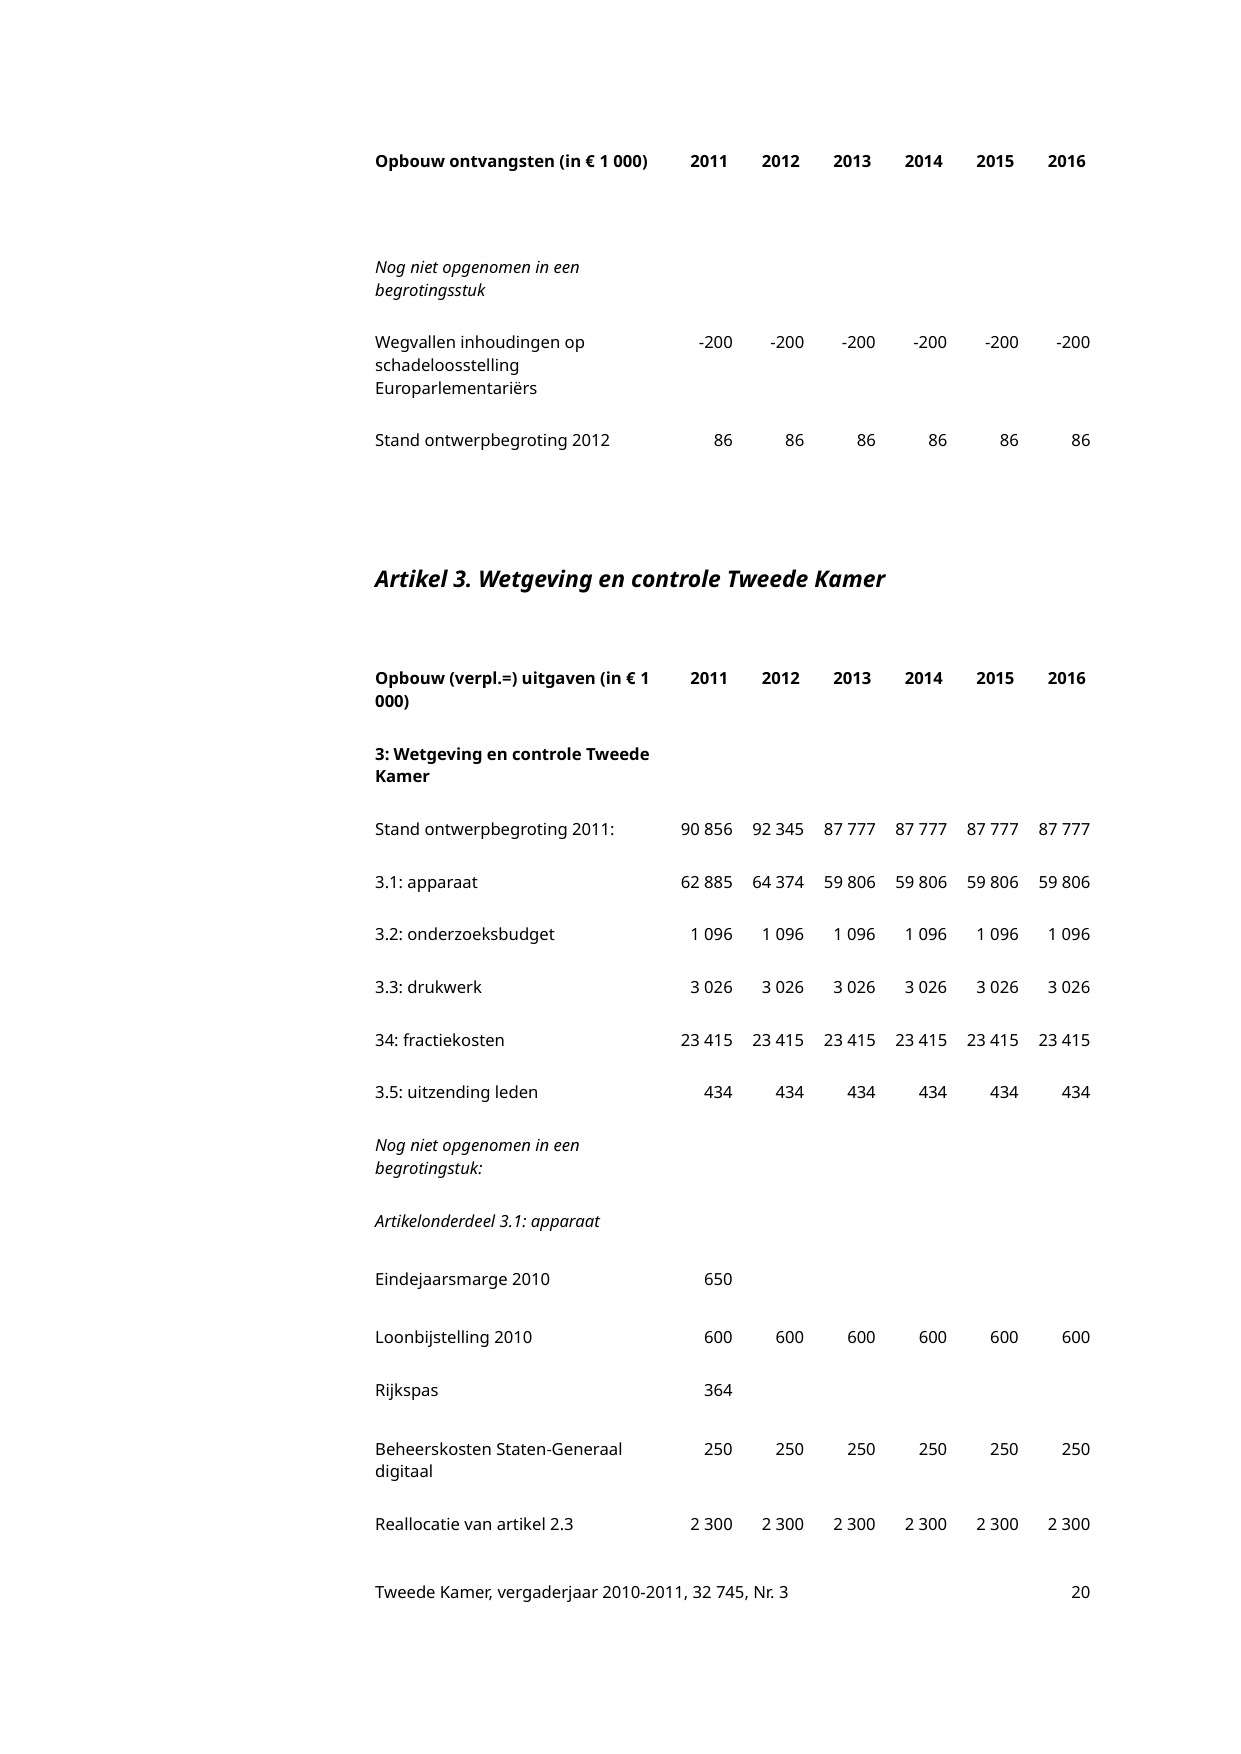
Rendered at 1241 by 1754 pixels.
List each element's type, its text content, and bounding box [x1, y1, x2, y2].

table_cell 3 026 [661, 976, 732, 1028]
table_cell [1019, 742, 1090, 818]
table_cell 87 777 [876, 818, 947, 870]
table_cell 23 415 [876, 1029, 947, 1081]
table_header 2014 [876, 150, 947, 203]
table_cell 90 856 [661, 818, 732, 870]
table_header 2014 [876, 667, 947, 742]
table_cell 3.3: drukwerk [375, 976, 661, 1028]
table_header 2013 [804, 667, 876, 742]
table_cell Artikelonderdeel 3.1: apparaat [375, 1209, 661, 1268]
table_cell 86 [1019, 429, 1090, 482]
table_cell 23 415 [1019, 1029, 1090, 1081]
table_cell [1019, 203, 1090, 255]
table_cell 92 345 [733, 818, 804, 870]
table_cell [947, 255, 1018, 331]
table_cell [947, 203, 1018, 255]
table_cell [947, 1209, 1018, 1268]
table_cell 2 300 [733, 1513, 804, 1535]
table_cell Stand ontwerpbegroting 2012 [375, 429, 661, 482]
table_header 2013 [804, 150, 876, 203]
table_cell [1019, 1379, 1090, 1437]
table_cell -200 [804, 331, 876, 429]
table_cell 2 300 [876, 1513, 947, 1535]
table_cell [733, 1379, 804, 1437]
table_cell [733, 255, 804, 331]
table_cell Stand ontwerpbegroting 2011: [375, 818, 661, 870]
table_cell 434 [876, 1081, 947, 1134]
table_cell 2 300 [947, 1513, 1018, 1535]
table_cell 86 [876, 429, 947, 482]
table_cell -200 [947, 331, 1018, 429]
table_cell [876, 1379, 947, 1437]
table_cell [804, 1209, 876, 1268]
table_cell 86 [733, 429, 804, 482]
table_cell 23 415 [804, 1029, 876, 1081]
table_cell [947, 1379, 1018, 1437]
table_cell 600 [876, 1326, 947, 1379]
table_cell [661, 203, 732, 255]
table_cell [947, 742, 1018, 818]
table_cell Beheerskosten Staten-Generaal digitaal [375, 1437, 661, 1513]
table_cell 2 300 [661, 1513, 732, 1535]
table_cell 600 [947, 1326, 1018, 1379]
table_header 2011 [661, 150, 732, 203]
table_cell [1019, 1209, 1090, 1268]
table_cell Nog niet opgenomen in een begrotingsstuk [375, 255, 661, 331]
table_cell [733, 1209, 804, 1268]
table_cell 59 806 [876, 870, 947, 923]
table_cell Rijkspas [375, 1379, 661, 1437]
table_cell Reallocatie van artikel 2.3 [375, 1513, 661, 1535]
table_cell 86 [661, 429, 732, 482]
table_cell 34: fractiekosten [375, 1029, 661, 1081]
table_cell 3 026 [804, 976, 876, 1028]
table_cell [947, 1134, 1018, 1209]
table_cell 62 885 [661, 870, 732, 923]
table_cell -200 [876, 331, 947, 429]
table_cell [876, 742, 947, 818]
table_cell [876, 1134, 947, 1209]
table_cell 3.2: onderzoeksbudget [375, 923, 661, 976]
table_cell [375, 203, 661, 255]
table_cell 23 415 [661, 1029, 732, 1081]
table_cell 250 [876, 1437, 947, 1513]
table_cell 434 [804, 1081, 876, 1134]
table_header 2016 [1019, 667, 1090, 742]
table_cell 1 096 [1019, 923, 1090, 976]
table_cell 600 [733, 1326, 804, 1379]
table_cell [804, 1268, 876, 1326]
table_cell [661, 1134, 732, 1209]
table_cell 1 096 [733, 923, 804, 976]
table_header Opbouw (verpl.=) uitgaven (in € 1 000) [375, 667, 661, 742]
table_cell 3.5: uitzending leden [375, 1081, 661, 1134]
table_cell [804, 1379, 876, 1437]
table_cell [804, 1134, 876, 1209]
table_cell [733, 742, 804, 818]
table_cell [804, 203, 876, 255]
table_cell [661, 1209, 732, 1268]
table_cell [1019, 255, 1090, 331]
table_cell 250 [1019, 1437, 1090, 1513]
table_cell Loonbijstelling 2010 [375, 1326, 661, 1379]
table_header 2012 [733, 667, 804, 742]
table_cell 3 026 [876, 976, 947, 1028]
table_cell 87 777 [1019, 818, 1090, 870]
table_cell [733, 203, 804, 255]
table_cell [1019, 1268, 1090, 1326]
table_cell 250 [804, 1437, 876, 1513]
table_header 2011 [661, 667, 732, 742]
table_cell 3 026 [947, 976, 1018, 1028]
table_cell 87 777 [947, 818, 1018, 870]
table_cell 650 [661, 1268, 732, 1326]
table_cell [876, 1268, 947, 1326]
table_cell 434 [1019, 1081, 1090, 1134]
table_header Opbouw ontvangsten (in € 1 000) [375, 150, 661, 203]
table_cell 1 096 [947, 923, 1018, 976]
table_cell 59 806 [804, 870, 876, 923]
table_cell -200 [1019, 331, 1090, 429]
table_cell 600 [661, 1326, 732, 1379]
table_cell [661, 255, 732, 331]
table_cell -200 [661, 331, 732, 429]
table_cell [876, 255, 947, 331]
table_cell 59 806 [1019, 870, 1090, 923]
table_cell [947, 1268, 1018, 1326]
table_cell [876, 1209, 947, 1268]
table_cell 1 096 [876, 923, 947, 976]
table_cell 86 [804, 429, 876, 482]
table_cell 250 [947, 1437, 1018, 1513]
table_header 2012 [733, 150, 804, 203]
table_cell Nog niet opgenomen in een begrotingstuk: [375, 1134, 661, 1209]
table_cell 23 415 [733, 1029, 804, 1081]
table_cell 3 026 [1019, 976, 1090, 1028]
table_cell 2 300 [804, 1513, 876, 1535]
table_cell [804, 255, 876, 331]
table_cell Eindejaarsmarge 2010 [375, 1268, 661, 1326]
table_cell 434 [661, 1081, 732, 1134]
table_cell 434 [947, 1081, 1018, 1134]
table_cell 3 026 [733, 976, 804, 1028]
table_cell -200 [733, 331, 804, 429]
table_cell 59 806 [947, 870, 1018, 923]
table_cell [804, 742, 876, 818]
table_cell Wegvallen inhoudingen op schadeloosstelling Europarlementariërs [375, 331, 661, 429]
table_cell 1 096 [661, 923, 732, 976]
table_cell 2 300 [1019, 1513, 1090, 1535]
table_header 2015 [947, 667, 1018, 742]
table_cell 600 [1019, 1326, 1090, 1379]
table_cell 64 374 [733, 870, 804, 923]
table_cell 3: Wetgeving en controle Tweede Kamer [375, 742, 661, 818]
table_cell [1019, 1134, 1090, 1209]
table_header 2015 [947, 150, 1018, 203]
table_cell 23 415 [947, 1029, 1018, 1081]
subtitle Artikel 3. Wetgeving en controle Tweede Kamer [375, 563, 1090, 594]
table_cell 434 [733, 1081, 804, 1134]
table_cell [733, 1268, 804, 1326]
table_header 2016 [1019, 150, 1090, 203]
table_cell 364 [661, 1379, 732, 1437]
table_cell 86 [947, 429, 1018, 482]
table_cell 3.1: apparaat [375, 870, 661, 923]
table_cell [733, 1134, 804, 1209]
table_cell [661, 742, 732, 818]
table_cell [876, 203, 947, 255]
table_cell 1 096 [804, 923, 876, 976]
table_cell 250 [661, 1437, 732, 1513]
table_cell 600 [804, 1326, 876, 1379]
table_cell 250 [733, 1437, 804, 1513]
table_cell 87 777 [804, 818, 876, 870]
